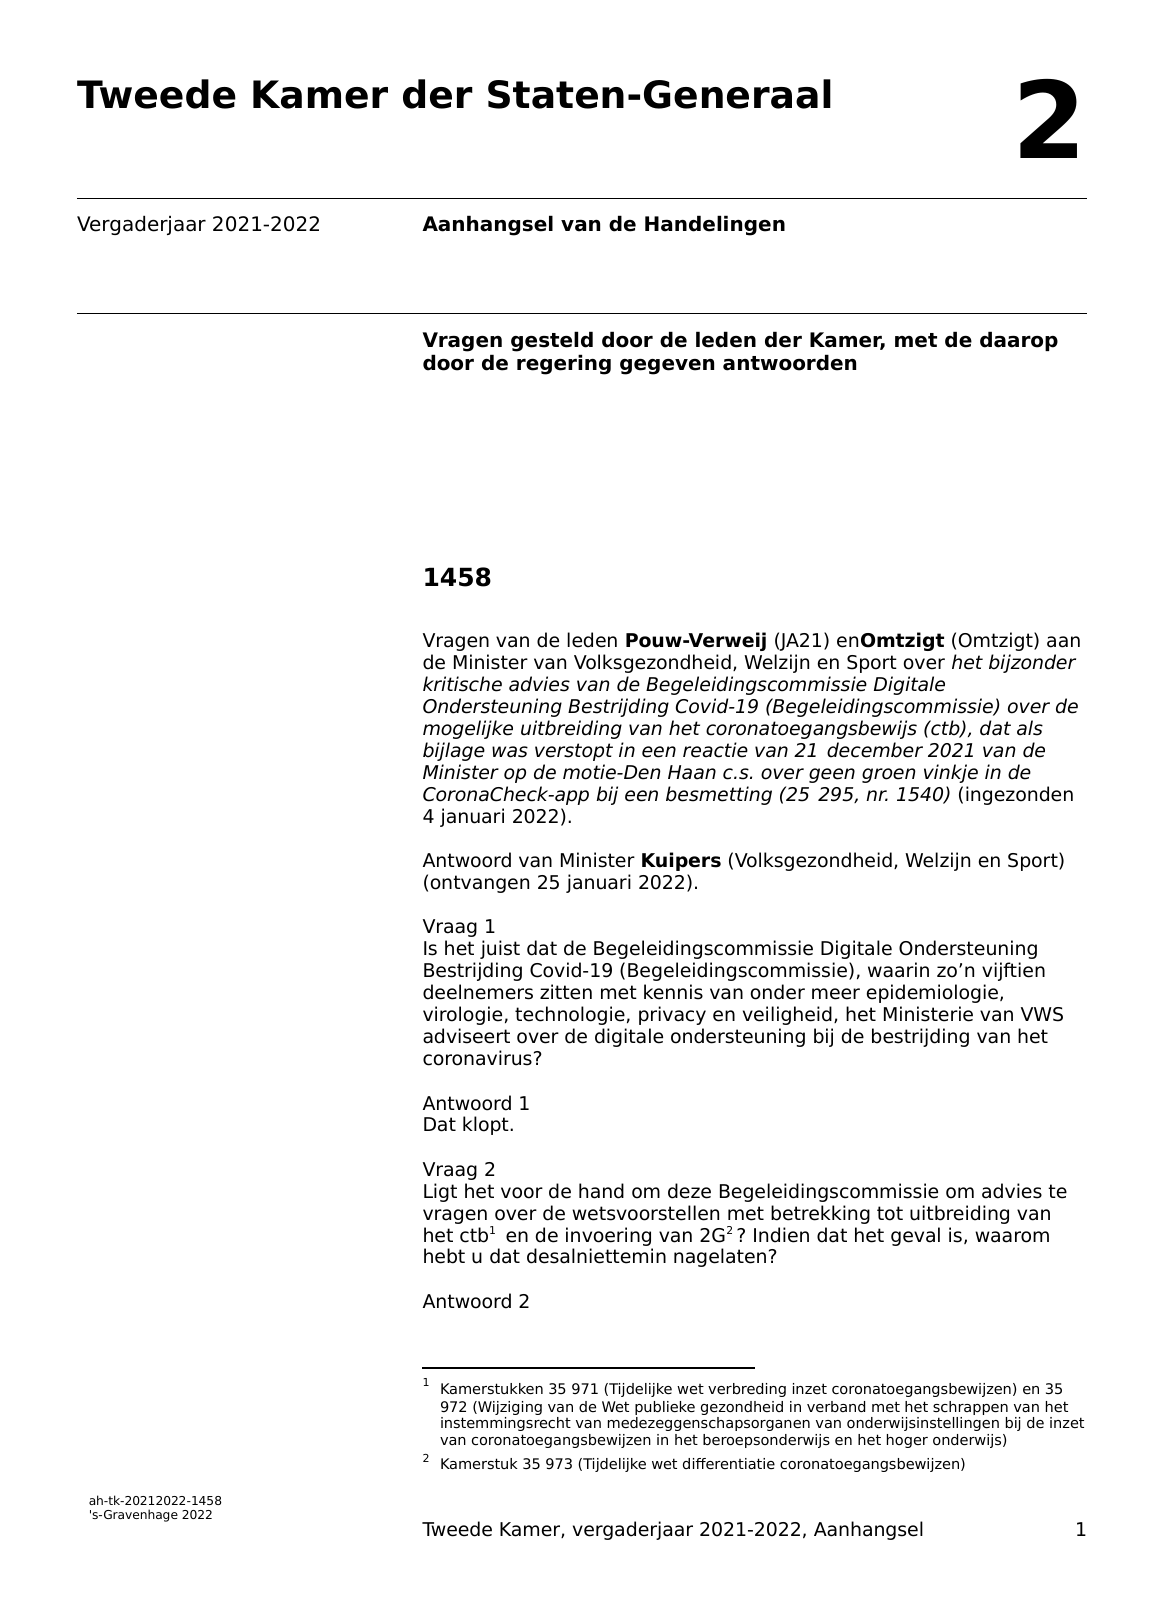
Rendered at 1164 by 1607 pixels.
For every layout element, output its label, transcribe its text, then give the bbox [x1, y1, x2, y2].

text Vraag 1 [422, 916, 1087, 938]
table_header 2 [886, 59, 1087, 198]
table_cell Vergaderjaar 2021-2022 [77, 199, 422, 313]
text Vraag 2 [422, 1158, 1087, 1181]
text Ligt het voor de hand om deze Begeleidingscommissie om advies te vragen over de wetsvoorstellen met betrekking tot uitbreiding van het ctb en de invoering van 2G? Indien dat het geval is, waarom hebt u dat desalniettemin nagelaten? [422, 1181, 1087, 1268]
text Vragen van de leden Pouw-Verweij (JA21) enOmtzigt (Omtzigt) aan de Minister van Volksgezondheid, Welzijn en Sport over het bijzonder kritische advies van de Begeleidingscommissie Digitale Ondersteuning Bestrijding Covid-19 (Begeleidingscommissie) over de mogelijke uitbreiding van het coronatoegangsbewijs (ctb), dat als bijlage was verstopt in een reactie van 21 december 2021 van de Minister op de motie-Den Haan c.s. over geen groen vinkje in de CoronaCheck-app bij een besmetting (25 295, nr. 1540) (ingezonden 4 januari 2022). [422, 630, 1087, 828]
text Antwoord van Minister Kuipers (Volksgezondheid, Welzijn en Sport) (ontvangen 25 januari 2022). [422, 850, 1087, 894]
table_cell Aanhangsel van de Handelingen [422, 199, 1087, 313]
text ah-tk-20212022-1458 [88, 1494, 323, 1508]
table_cell Vragen gesteld door de leden der Kamer, met de daarop door de regering gegeven antwoorden [422, 314, 1087, 375]
table_cell [77, 314, 422, 375]
text Kamerstukken 35 971 (Tijdelijke wet verbreding inzet coronatoegangsbewijzen) en 35 972 (Wijziging van de Wet publieke gezondheid in verband met het schrappen van het instemmingsrecht van medezeggenschapsorganen van onderwijsinstellingen bij de inzet van coronatoegangsbewijzen in het beroepsonderwijs en het hoger onderwijs) [422, 1377, 1087, 1449]
text Antwoord 1 [422, 1092, 1087, 1114]
text Dat klopt. [422, 1114, 1087, 1136]
text Antwoord 2 [422, 1291, 1087, 1313]
text 1458 [422, 563, 1087, 592]
table_header Tweede Kamer der Staten-Generaal [77, 59, 886, 198]
text 's-Gravenhage 2022 [88, 1508, 323, 1522]
text Is het juist dat de Begeleidingscommissie Digitale Ondersteuning Bestrijding Covid-19 (Begeleidingscommissie), waarin zo’n vijftien deelnemers zitten met kennis van onder meer epidemiologie, virologie, technologie, privacy en veiligheid, het Ministerie van VWS adviseert over de digitale ondersteuning bij de bestrijding van het coronavirus? [422, 938, 1087, 1070]
text Kamerstuk 35 973 (Tijdelijke wet differentiatie coronatoegangsbewijzen) [422, 1452, 1087, 1474]
